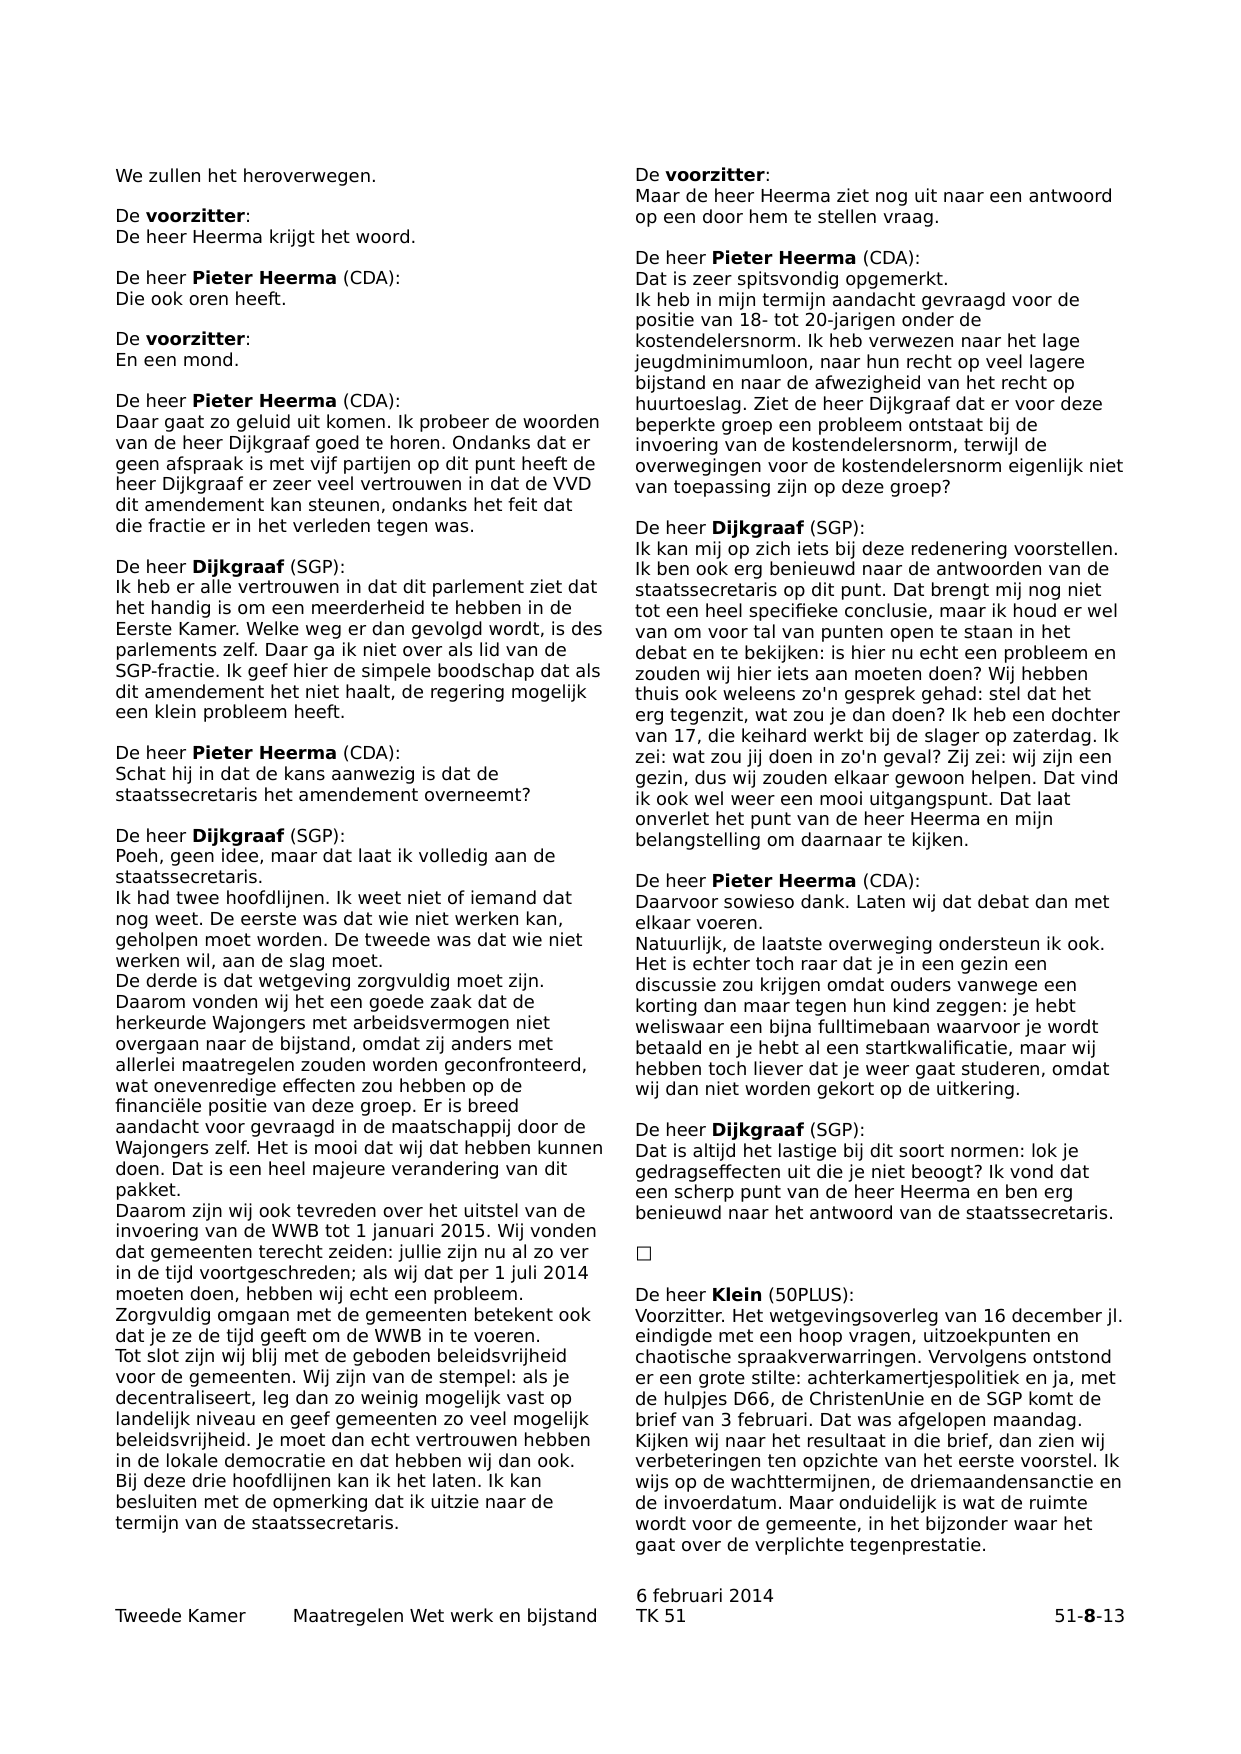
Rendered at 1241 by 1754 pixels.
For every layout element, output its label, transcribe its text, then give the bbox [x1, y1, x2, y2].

text Bij deze drie hoofdlijnen kan ik het laten. Ik kan besluiten met de opmerking dat ik uitzie naar de termijn van de staatssecretaris. [115, 1471, 605, 1534]
text De voorzitter: [115, 329, 605, 350]
text Ik kan mij op zich iets bij deze redenering voorstellen. Ik ben ook erg benieuwd naar de antwoorden van de staatssecretaris op dit punt. Dat brengt mij nog niet tot een heel specifieke conclusie, maar ik houd er wel van om voor tal van punten open te staan in het debat en te bekijken: is hier nu echt een probleem en zouden wij hier iets aan moeten doen? Wij hebben thuis ook weleens zo'n gesprek gehad: stel dat het erg tegenzit, wat zou je dan doen? Ik heb een dochter van 17, die keihard werkt bij de slager op zaterdag. Ik zei: wat zou jij doen in zo'n geval? Zij zei: wij zijn een gezin, dus wij zouden elkaar gewoon helpen. Dat vind ik ook wel weer een mooi uitgangspunt. Dat laat onverlet het punt van de heer Heerma en mijn belangstelling om daarnaar te kijken. [635, 538, 1125, 851]
text Ik heb er alle vertrouwen in dat dit parlement ziet dat het handig is om een meerderheid te hebben in de Eerste Kamer. Welke weg er dan gevolgd wordt, is des parlements zelf. Daar ga ik niet over als lid van de SGP-fractie. Ik geef hier de simpele boodschap dat als dit amendement het niet haalt, de regering mogelijk een klein probleem heeft. [115, 577, 605, 723]
text Die ook oren heeft. [115, 288, 605, 309]
text Voorzitter. Het wetgevingsoverleg van 16 december jl. eindigde met een hoop vragen, uitzoekpunten en chaotische spraakverwarringen. Vervolgens ontstond er een grote stilte: achterkamertjespolitiek en ja, met de hulpjes D66, de ChristenUnie en de SGP komt de brief van 3 februari. Dat was afgelopen maandag. Kijken wij naar het resultaat in die brief, dan zien wij verbeteringen ten opzichte van het eerste voorstel. Ik wijs op de wachttermijnen, de driemaandensanctie en de invoerdatum. Maar onduidelijk is wat de ruimte wordt voor de gemeente, in het bijzonder waar het gaat over de verplichte tegenprestatie. [635, 1305, 1125, 1555]
text De voorzitter: [635, 165, 1125, 186]
text De heer Klein (50PLUS): [635, 1285, 1125, 1305]
text ⬜ [635, 1244, 1125, 1265]
text De heer Dijkgraaf (SGP): [115, 826, 605, 846]
text Schat hij in dat de kans aanwezig is dat de staatssecretaris het amendement overneemt? [115, 764, 605, 806]
text De heer Pieter Heerma (CDA): [115, 391, 605, 412]
text Dat is altijd het lastige bij dit soort normen: lok je gedragseffecten uit die je niet beoogt? Ik vond dat een scherp punt van de heer Heerma en ben erg benieuwd naar het antwoord van de staatssecretaris. [635, 1141, 1125, 1224]
text Poeh, geen idee, maar dat laat ik volledig aan de staatssecretaris. [115, 846, 605, 888]
text De heer Pieter Heerma (CDA): [635, 248, 1125, 268]
text Daarom zijn wij ook tevreden over het uitstel van de invoering van de WWB tot 1 januari 2015. Wij vonden dat gemeenten terecht zeiden: jullie zijn nu al zo ver in de tijd voortgeschreden; als wij dat per 1 juli 2014 moeten doen, hebben wij echt een probleem. Zorgvuldig omgaan met de gemeenten betekent ook dat je ze de tijd geeft om de WWB in te voeren. [115, 1200, 605, 1346]
text Maar de heer Heerma ziet nog uit naar een antwoord op een door hem te stellen vraag. [635, 186, 1125, 228]
text De heer Heerma krijgt het woord. [115, 227, 605, 248]
text Natuurlijk, de laatste overweging ondersteun ik ook. Het is echter toch raar dat je in een gezin een discussie zou krijgen omdat ouders vanwege een korting dan maar tegen hun kind zeggen: je hebt weliswaar een bijna fulltimebaan waarvoor je wordt betaald en je hebt al een startkwalificatie, maar wij hebben toch liever dat je weer gaat studeren, omdat wij dan niet worden gekort op de uitkering. [635, 933, 1125, 1100]
text De heer Pieter Heerma (CDA): [115, 743, 605, 764]
text De heer Dijkgraaf (SGP): [635, 518, 1125, 538]
text Daar gaat zo geluid uit komen. Ik probeer de woorden van de heer Dijkgraaf goed te horen. Ondanks dat er geen afspraak is met vijf partijen op dit punt heeft de heer Dijkgraaf er zeer veel vertrouwen in dat de VVD dit amendement kan steunen, ondanks het feit dat die fractie er in het verleden tegen was. [115, 412, 605, 537]
text Daarvoor sowieso dank. Laten wij dat debat dan met elkaar voeren. [635, 892, 1125, 933]
text En een mond. [115, 350, 605, 371]
text Ik heb in mijn termijn aandacht gevraagd voor de positie van 18- tot 20-jarigen onder de kostendelersnorm. Ik heb verwezen naar het lage jeugdminimumloon, naar hun recht op veel lagere bijstand en naar de afwezigheid van het recht op huurtoeslag. Ziet de heer Dijkgraaf dat er voor deze beperkte groep een probleem ontstaat bij de invoering van de kostendelersnorm, terwijl de overwegingen voor de kostendelersnorm eigenlijk niet van toepassing zijn op deze groep? [635, 289, 1125, 498]
text De heer Pieter Heerma (CDA): [635, 871, 1125, 892]
text De voorzitter: [115, 206, 605, 227]
text De heer Dijkgraaf (SGP): [635, 1120, 1125, 1141]
text Dat is zeer spitsvondig opgemerkt. [635, 268, 1125, 289]
text Tot slot zijn wij blij met de geboden beleidsvrijheid voor de gemeenten. Wij zijn van de stempel: als je decentraliseert, leg dan zo weinig mogelijk vast op landelijk niveau en geef gemeenten zo veel mogelijk beleidsvrijheid. Je moet dan echt vertrouwen hebben in de lokale democratie en dat hebben wij dan ook. [115, 1346, 605, 1471]
text Ik had twee hoofdlijnen. Ik weet niet of iemand dat nog weet. De eerste was dat wie niet werken kan, geholpen moet worden. De tweede was dat wie niet werken wil, aan de slag moet. [115, 888, 605, 971]
text De heer Pieter Heerma (CDA): [115, 268, 605, 288]
text De derde is dat wetgeving zorgvuldig moet zijn. Daarom vonden wij het een goede zaak dat de herkeurde Wajongers met arbeidsvermogen niet overgaan naar de bijstand, omdat zij anders met allerlei maatregelen zouden worden geconfronteerd, wat onevenredige effecten zou hebben op de financiële positie van deze groep. Er is breed aandacht voor gevraagd in de maatschappij door de Wajongers zelf. Het is mooi dat wij dat hebben kunnen doen. Dat is een heel majeure verandering van dit pakket. [115, 971, 605, 1200]
text We zullen het heroverwegen. [115, 165, 605, 186]
text De heer Dijkgraaf (SGP): [115, 557, 605, 577]
